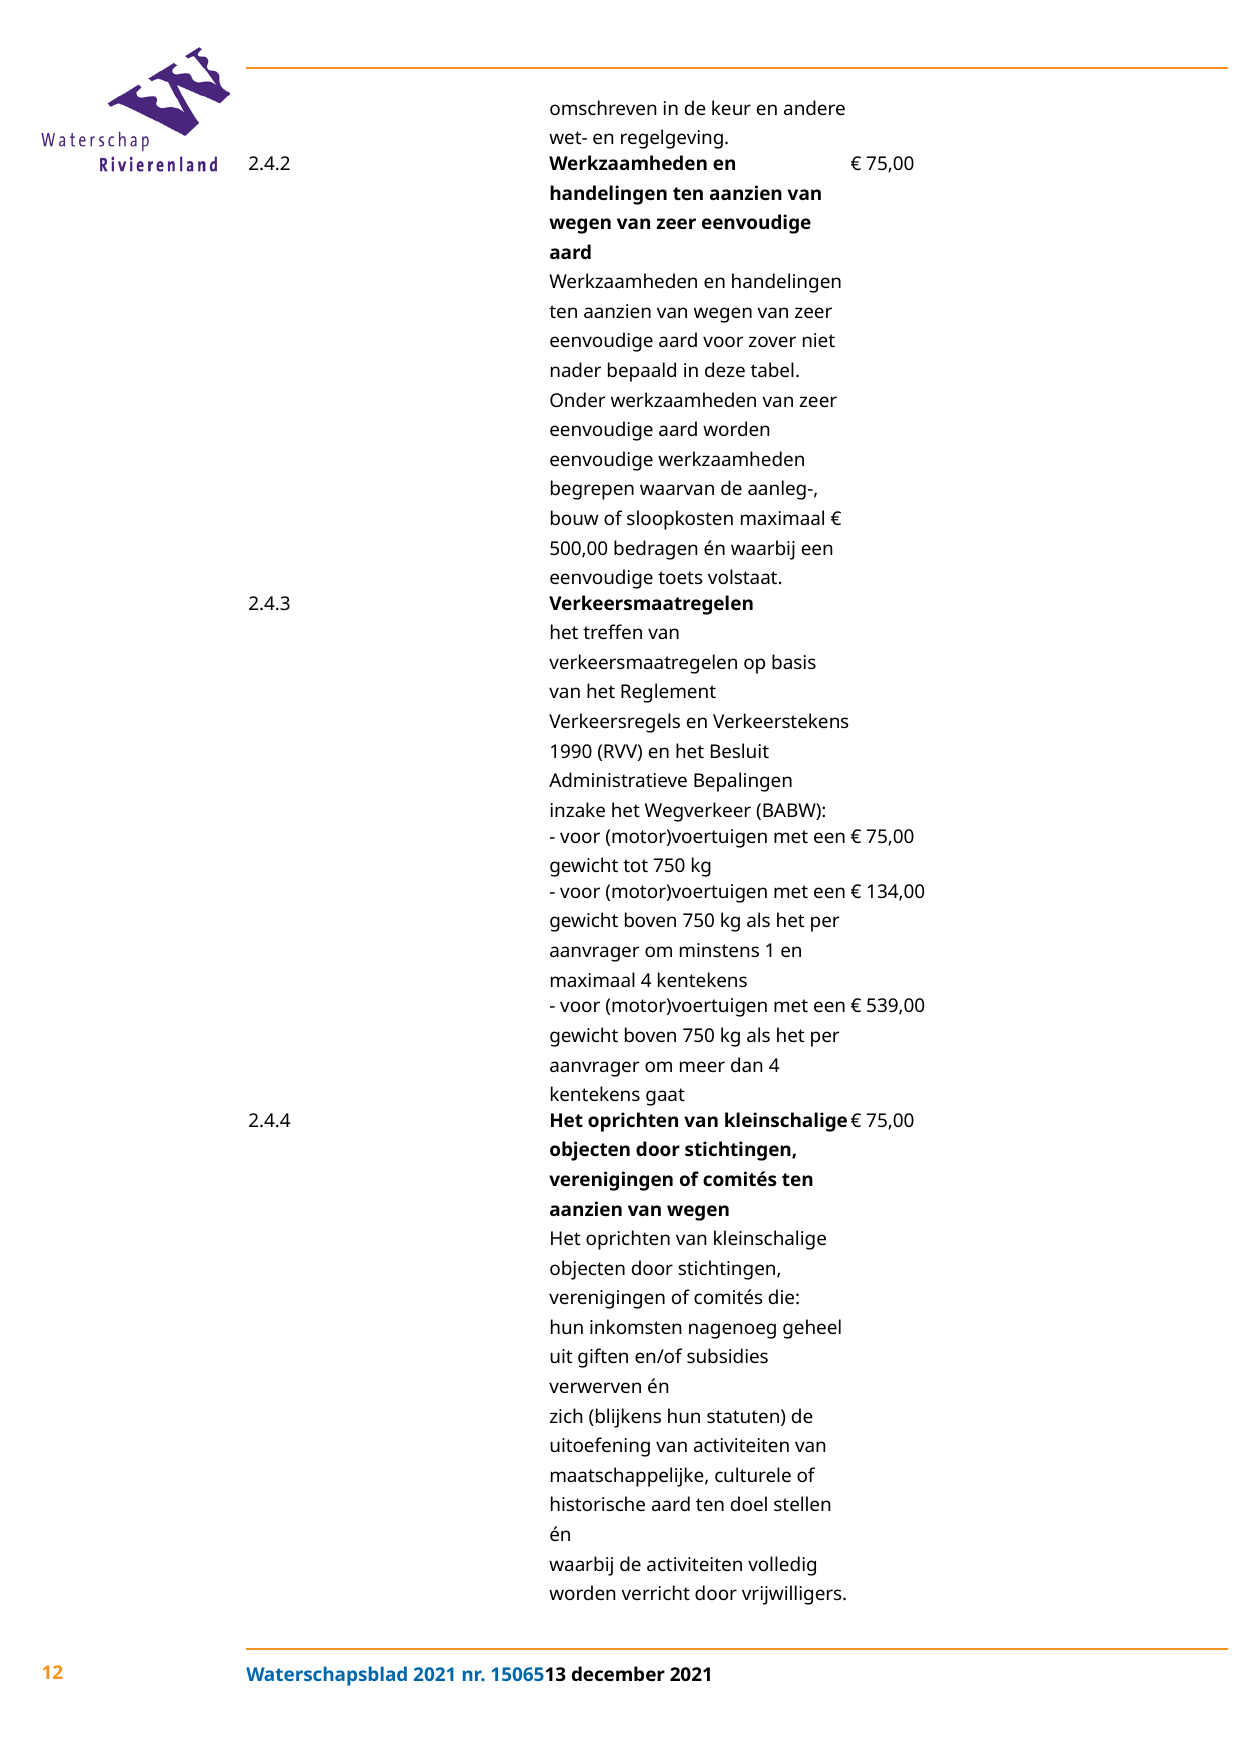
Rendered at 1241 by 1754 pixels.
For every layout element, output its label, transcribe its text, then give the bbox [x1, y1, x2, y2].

table_cell 2.4.4 [248, 1107, 549, 1606]
table_cell [248, 993, 549, 1107]
table_cell 2.4.3 [248, 590, 549, 823]
table_cell Verkeersmaatregelen het treffen van verkeersmaatregelen op basis van het Reglement Verkeersregels en Verkeerstekens 1990 (RVV) en het Besluit Administratieve Bepalingen inzake het Wegverkeer (BABW): [549, 590, 850, 823]
table_cell - voor (motor)voertuigen met een gewicht boven 750 kg als het per aanvrager om meer dan 4 kentekens gaat [549, 993, 850, 1107]
table_cell - voor (motor)voertuigen met een gewicht tot 750 kg [549, 823, 850, 878]
table_cell Werkzaamheden en handelingen ten aanzien van wegen van zeer eenvoudige aard Werkzaamheden en handelingen ten aanzien van wegen van zeer eenvoudige aard voor zover niet nader bepaald in deze tabel. Onder werkzaamheden van zeer eenvoudige aard worden eenvoudige werkzaamheden begrepen waarvan de aanleg-, bouw of sloopkosten maximaal € 500,00 bedragen én waarbij een eenvoudige toets volstaat. [549, 150, 850, 590]
table_cell [850, 95, 1152, 150]
table_cell [248, 878, 549, 993]
table_cell [850, 590, 1152, 823]
table_cell [248, 823, 549, 878]
table_cell omschreven in de keur en andere wet- en regelgeving. [549, 95, 850, 150]
table_cell - voor (motor)voertuigen met een gewicht boven 750 kg als het per aanvrager om minstens 1 en maximaal 4 kentekens [549, 878, 850, 993]
table_cell € 539,00 [850, 993, 1152, 1107]
table_cell [248, 95, 549, 150]
picture [41, 47, 231, 172]
table_cell Het oprichten van kleinschalige objecten door stichtingen, verenigingen of comités ten aanzien van wegen Het oprichten van kleinschalige objecten door stichtingen, verenigingen of comités die: hun inkomsten nagenoeg geheel uit giften en/of subsidies verwerven én zich (blijkens hun statuten) de uitoefening van activiteiten van maatschappelijke, culturele of historische aard ten doel stellen én waarbij de activiteiten volledig worden verricht door vrijwilligers. [549, 1107, 850, 1606]
table_cell 2.4.2 [248, 150, 549, 590]
table_cell € 75,00 [850, 1107, 1152, 1606]
table_cell € 75,00 [850, 150, 1152, 590]
table_cell € 134,00 [850, 878, 1152, 993]
table_cell € 75,00 [850, 823, 1152, 878]
